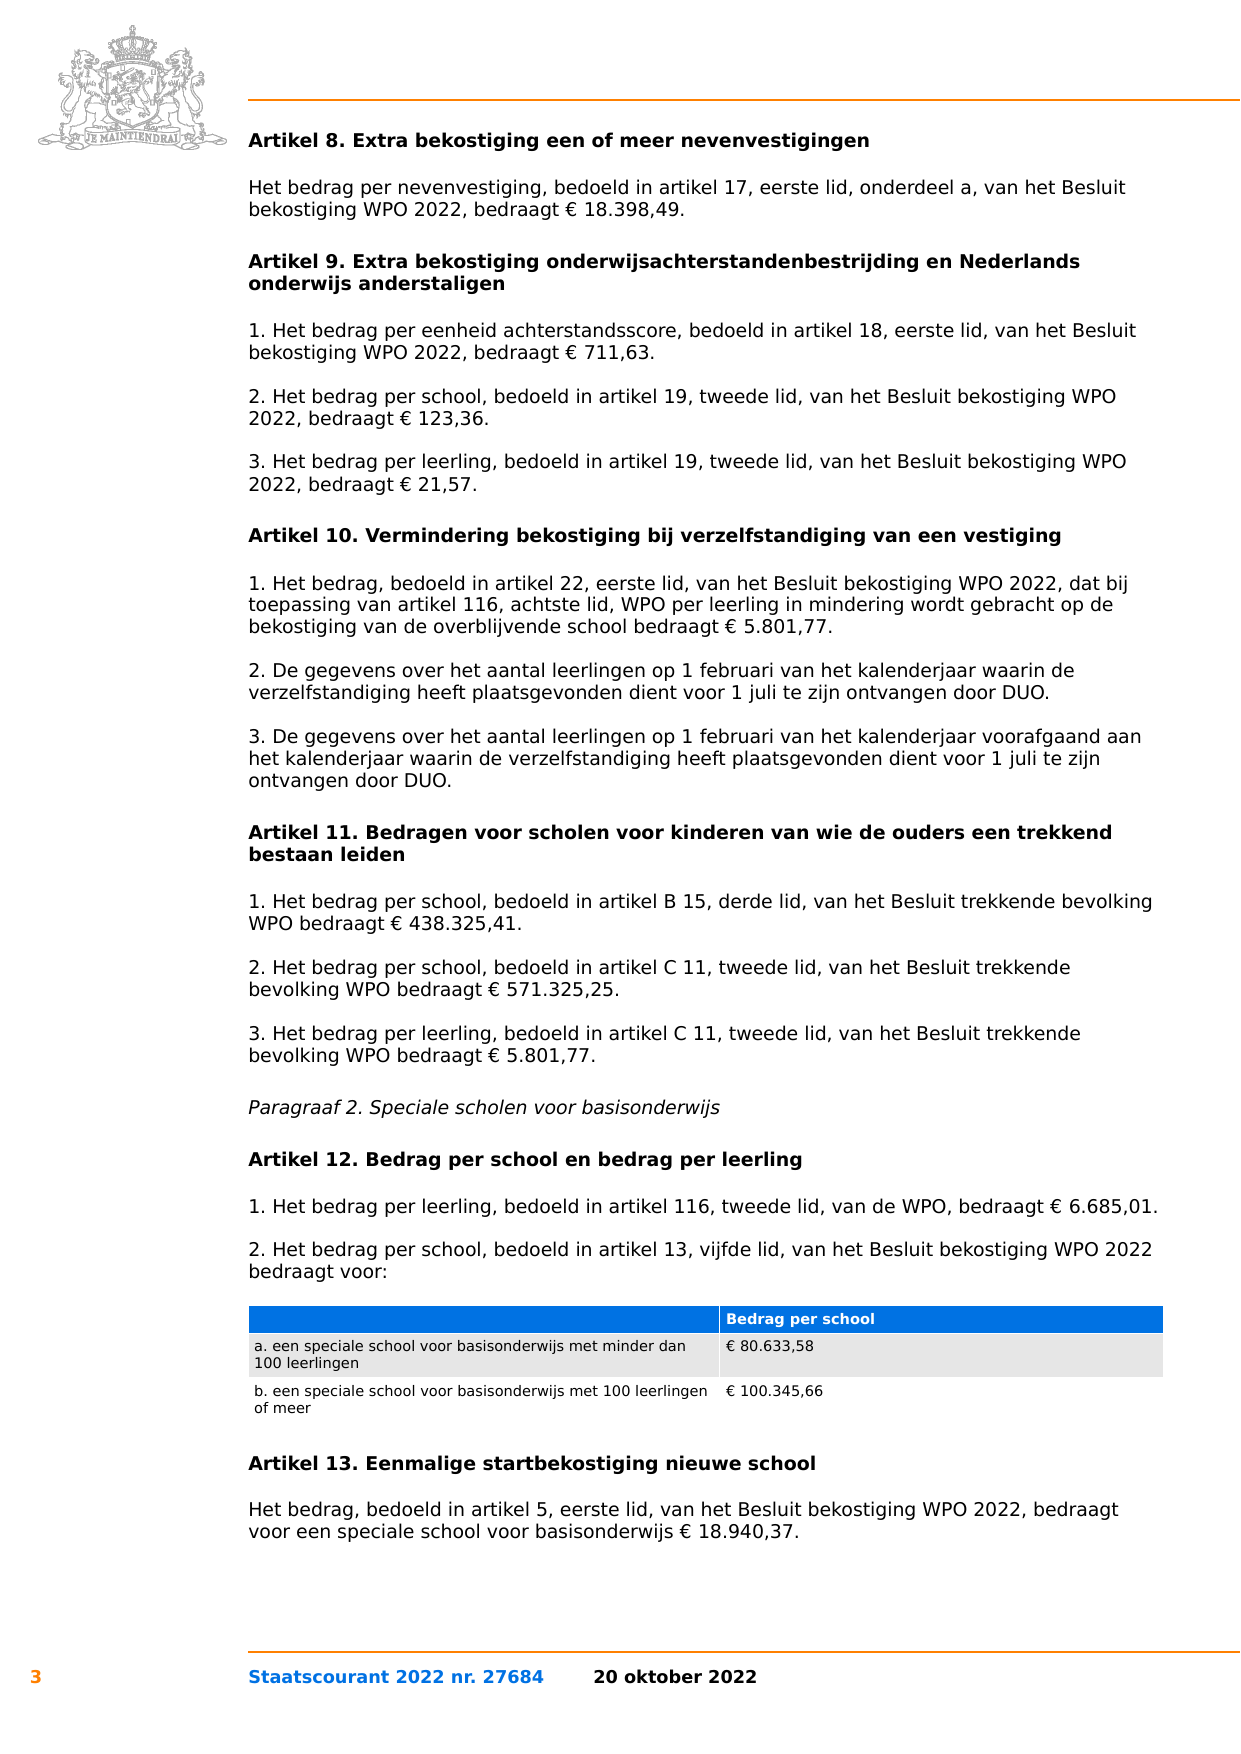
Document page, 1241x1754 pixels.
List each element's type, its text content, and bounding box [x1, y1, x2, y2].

text 2. De gegevens over het aantal leerlingen op 1 februari van het kalenderjaar waarin de verzelfstandiging heeft plaatsgevonden dient voor 1 juli te zijn ontvangen door DUO. [248, 660, 1163, 704]
text 3. Het bedrag per leerling, bedoeld in artikel 19, tweede lid, van het Besluit bekostiging WPO 2022, bedraagt € 21,57. [248, 451, 1163, 495]
table_header Bedrag per school [720, 1306, 1163, 1333]
table_cell b. een speciale school voor basisonderwijs met 100 leerlingen of meer [249, 1378, 719, 1421]
text 2. Het bedrag per school, bedoeld in artikel 13, vijfde lid, van het Besluit bekostiging WPO 2022 bedraagt voor: [248, 1239, 1163, 1283]
picture [38, 25, 227, 150]
subtitle Artikel 13. Eenmalige startbekostiging nieuwe school [248, 1452, 1163, 1474]
text 3. Het bedrag per leerling, bedoeld in artikel C 11, tweede lid, van het Besluit trekkende bevolking WPO bedraagt € 5.801,77. [248, 1023, 1163, 1067]
subtitle Artikel 12. Bedrag per school en bedrag per leerling [248, 1148, 1163, 1171]
subtitle Artikel 11. Bedragen voor scholen voor kinderen van wie de ouders een trekkend bestaan leiden [248, 822, 1163, 866]
text 1. Het bedrag per leerling, bedoeld in artikel 116, tweede lid, van de WPO, bedraagt € 6.685,01. [248, 1196, 1163, 1217]
text Het bedrag per nevenvestiging, bedoeld in artikel 17, eerste lid, onderdeel a, van het Besluit bekostiging WPO 2022, bedraagt € 18.398,49. [248, 177, 1163, 221]
text 1. Het bedrag per school, bedoeld in artikel B 15, derde lid, van het Besluit trekkende bevolking WPO bedraagt € 438.325,41. [248, 891, 1163, 935]
text 2. Het bedrag per school, bedoeld in artikel 19, tweede lid, van het Besluit bekostiging WPO 2022, bedraagt € 123,36. [248, 386, 1163, 429]
subtitle Artikel 10. Vermindering bekostiging bij verzelfstandiging van een vestiging [248, 525, 1163, 547]
table_cell € 80.633,58 [720, 1334, 1163, 1377]
subtitle Paragraaf 2. Speciale scholen voor basisonderwijs [248, 1097, 1163, 1118]
text 2. Het bedrag per school, bedoeld in artikel C 11, tweede lid, van het Besluit trekkende bevolking WPO bedraagt € 571.325,25. [248, 957, 1163, 1001]
text 1. Het bedrag, bedoeld in artikel 22, eerste lid, van het Besluit bekostiging WPO 2022, dat bij toepassing van artikel 116, achtste lid, WPO per leerling in mindering wordt gebracht op de bekostiging van de overblijvende school bedraagt € 5.801,77. [248, 572, 1163, 638]
text 1. Het bedrag per eenheid achterstandsscore, bedoeld in artikel 18, eerste lid, van het Besluit bekostiging WPO 2022, bedraagt € 711,63. [248, 320, 1163, 364]
subtitle Artikel 8. Extra bekostiging een of meer nevenvestigingen [248, 130, 1163, 152]
table_header [249, 1306, 719, 1333]
table_cell € 100.345,66 [720, 1378, 1163, 1421]
text Het bedrag, bedoeld in artikel 5, eerste lid, van het Besluit bekostiging WPO 2022, bedraagt voor een speciale school voor basisonderwijs € 18.940,37. [248, 1499, 1163, 1543]
text 3. De gegevens over het aantal leerlingen op 1 februari van het kalenderjaar voorafgaand aan het kalenderjaar waarin de verzelfstandiging heeft plaatsgevonden dient voor 1 juli te zijn ontvangen door DUO. [248, 726, 1163, 792]
subtitle Artikel 9. Extra bekostiging onderwijsachterstandenbestrijding en Nederlands onderwijs anderstaligen [248, 251, 1163, 295]
table_cell a. een speciale school voor basisonderwijs met minder dan 100 leerlingen [249, 1334, 719, 1377]
